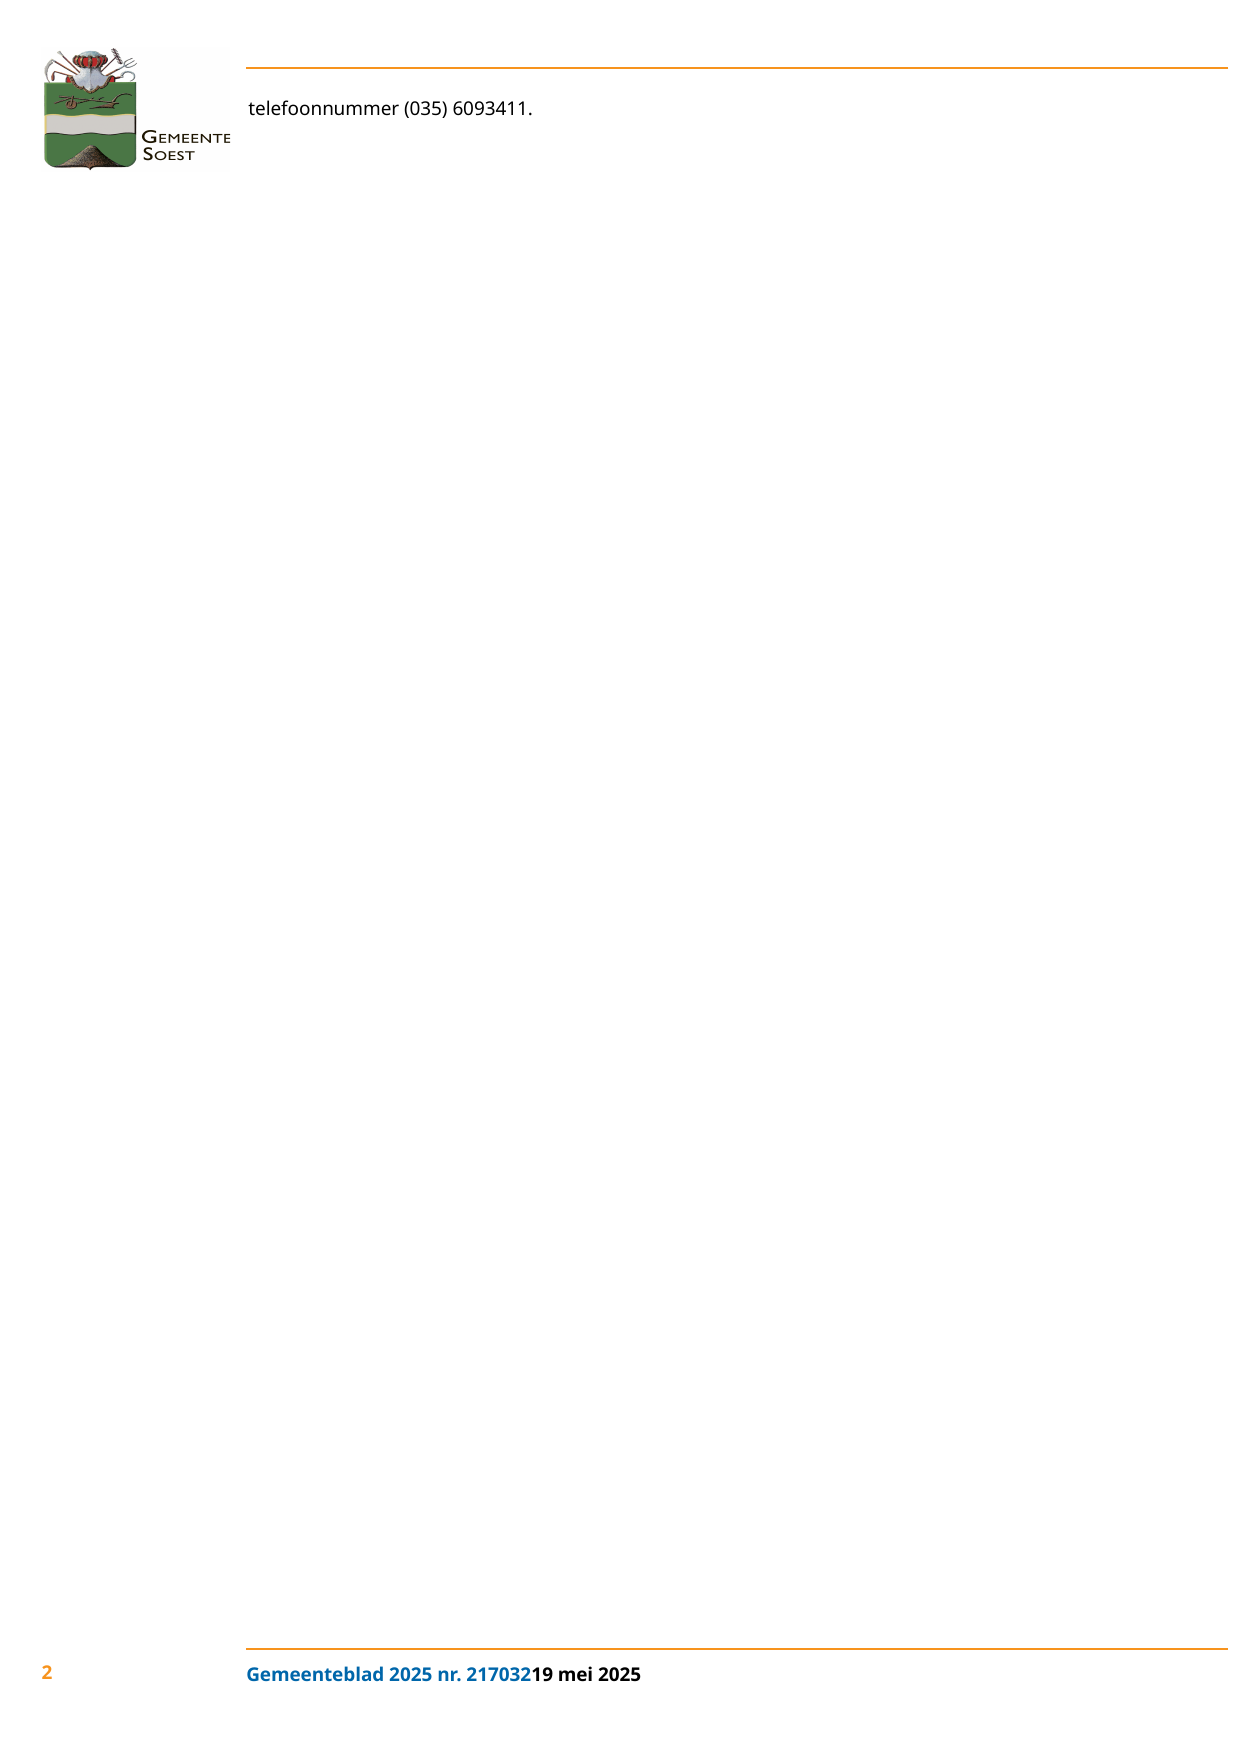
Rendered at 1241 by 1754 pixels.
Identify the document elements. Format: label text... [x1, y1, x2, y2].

picture [41, 47, 231, 172]
text telefoonnummer (035) 6093411. [248, 95, 1152, 121]
